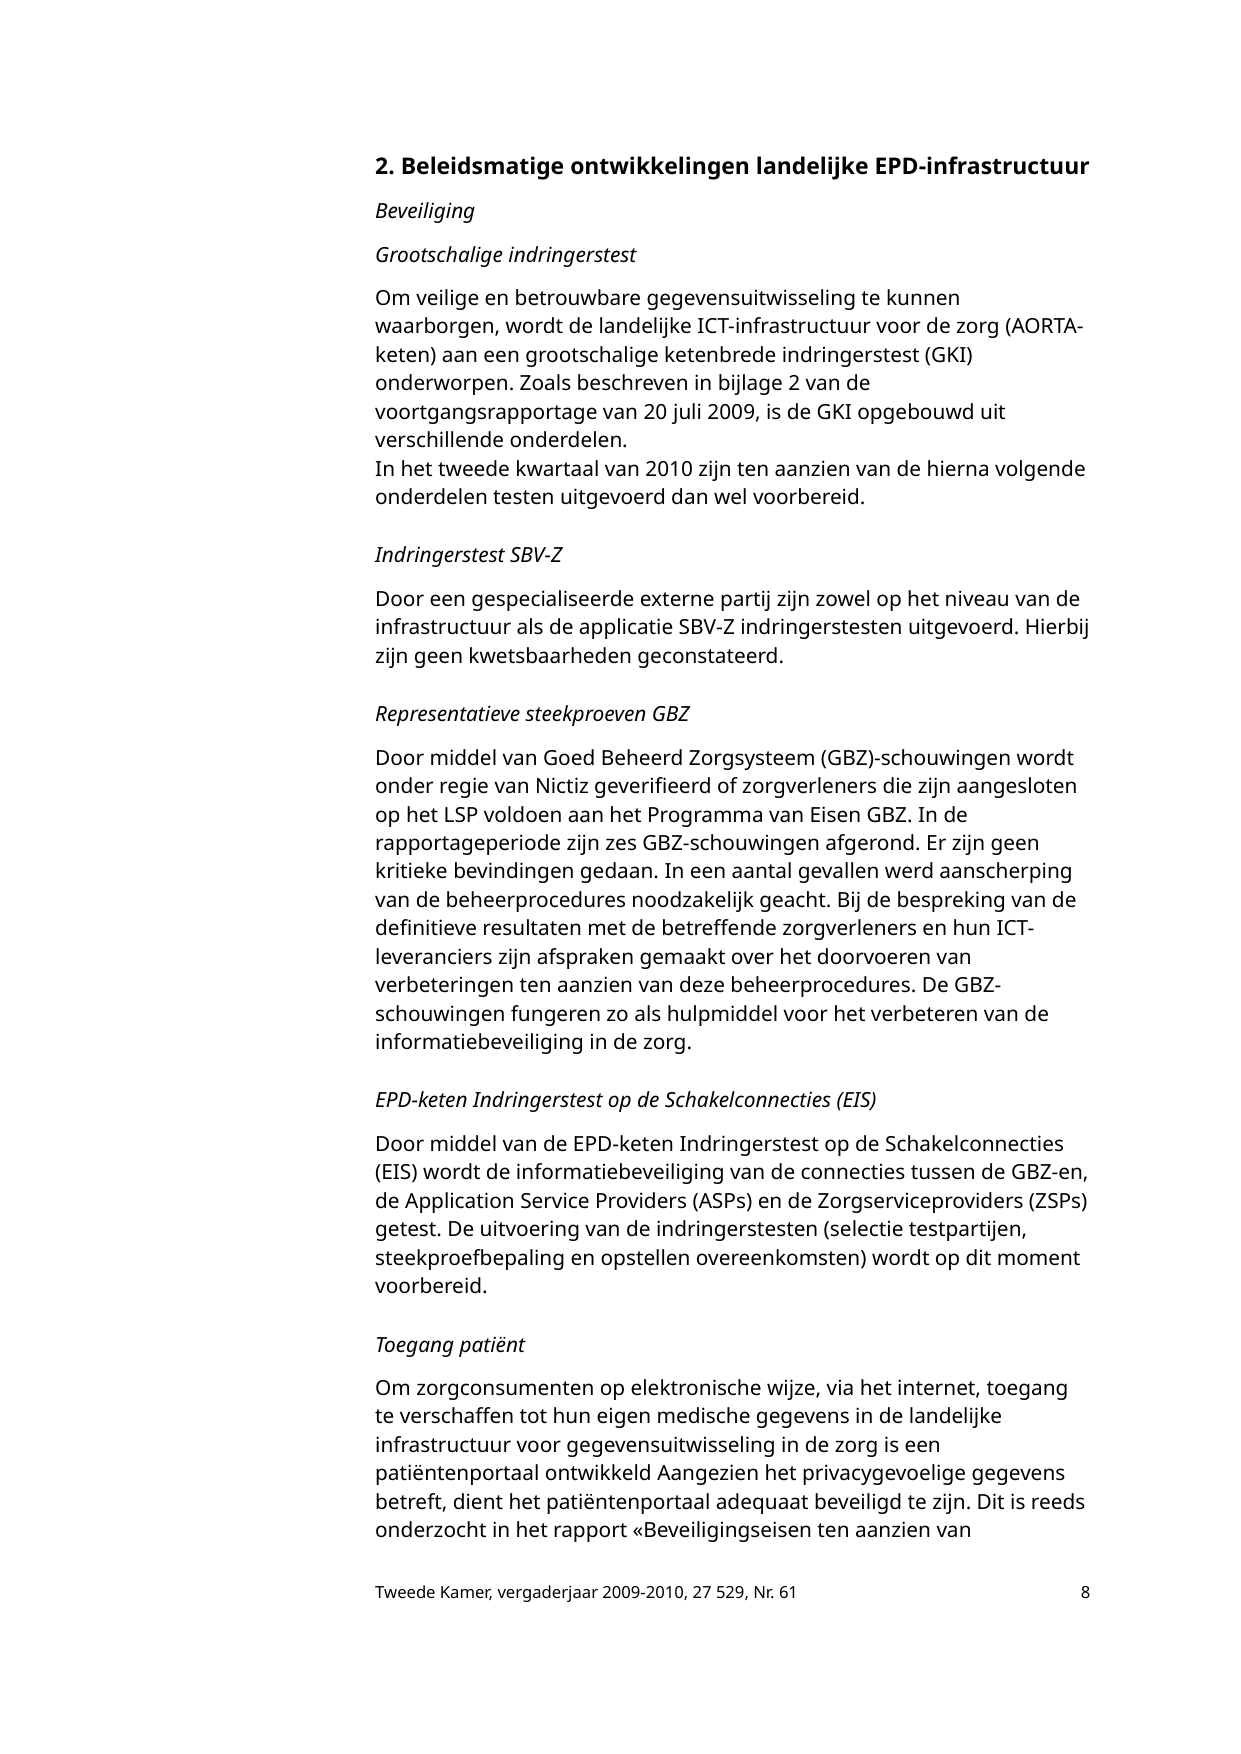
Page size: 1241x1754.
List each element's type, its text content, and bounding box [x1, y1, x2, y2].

text EPD-keten Indringerstest op de Schakelconnecties (EIS) [375, 1086, 1090, 1114]
text Indringerstest SBV-Z [375, 541, 1090, 569]
text In het tweede kwartaal van 2010 zijn ten aanzien van de hierna volgende onderdelen testen uitgevoerd dan wel voorbereid. [375, 454, 1090, 511]
text Beveiliging [375, 196, 1090, 225]
subtitle 2. Beleidsmatige ontwikkelingen landelijke EPD-infrastructuur [375, 150, 1090, 181]
text Door middel van de EPD-keten Indringerstest op de Schakelconnecties (EIS) wordt de informatiebeveiliging van de connecties tussen de GBZ-en, de Application Service Providers (ASPs) en de Zorgserviceproviders (ZSPs) getest. De uitvoering van de indringerstesten (selectie testpartijen, steekproefbepaling en opstellen overeenkomsten) wordt op dit moment voorbereid. [375, 1129, 1090, 1300]
text Toegang patiënt [375, 1330, 1090, 1358]
text Door middel van Goed Beheerd Zorgsysteem (GBZ)-schouwingen wordt onder regie van Nictiz geverifieerd of zorgverleners die zijn aangesloten op het LSP voldoen aan het Programma van Eisen GBZ. In de rapportageperiode zijn zes GBZ-schouwingen afgerond. Er zijn geen kritieke bevindingen gedaan. In een aantal gevallen werd aanscherping van de beheerprocedures noodzakelijk geacht. Bij de bespreking van de definitieve resultaten met de betreffende zorgverleners en hun ICT-leveranciers zijn afspraken gemaakt over het doorvoeren van verbeteringen ten aanzien van deze beheerprocedures. De GBZ-schouwingen fungeren zo als hulpmiddel voor het verbeteren van de informatiebeveiliging in de zorg. [375, 743, 1090, 1056]
text Om veilige en betrouwbare gegevensuitwisseling te kunnen waarborgen, wordt de landelijke ICT-infrastructuur voor de zorg (AORTA-keten) aan een grootschalige ketenbrede indringerstest (GKI) onderworpen. Zoals beschreven in bijlage 2 van de voortgangsrapportage van 20 juli 2009, is de GKI opgebouwd uit verschillende onderdelen. [375, 283, 1090, 454]
text Representatieve steekproeven GBZ [375, 699, 1090, 728]
text Door een gespecialiseerde externe partij zijn zowel op het niveau van de infrastructuur als de applicatie SBV-Z indringerstesten uitgevoerd. Hierbij zijn geen kwetsbaarheden geconstateerd. [375, 584, 1090, 669]
text Om zorgconsumenten op elektronische wijze, via het internet, toegang te verschaffen tot hun eigen medische gegevens in de landelijke infrastructuur voor gegevensuitwisseling in de zorg is een patiëntenportaal ontwikkeld Aangezien het privacygevoelige gegevens betreft, dient het patiëntenportaal adequaat beveiligd te zijn. Dit is reeds onderzocht in het rapport «Beveiligingseisen ten aanzien van [375, 1373, 1090, 1544]
text Grootschalige indringerstest [375, 240, 1090, 268]
